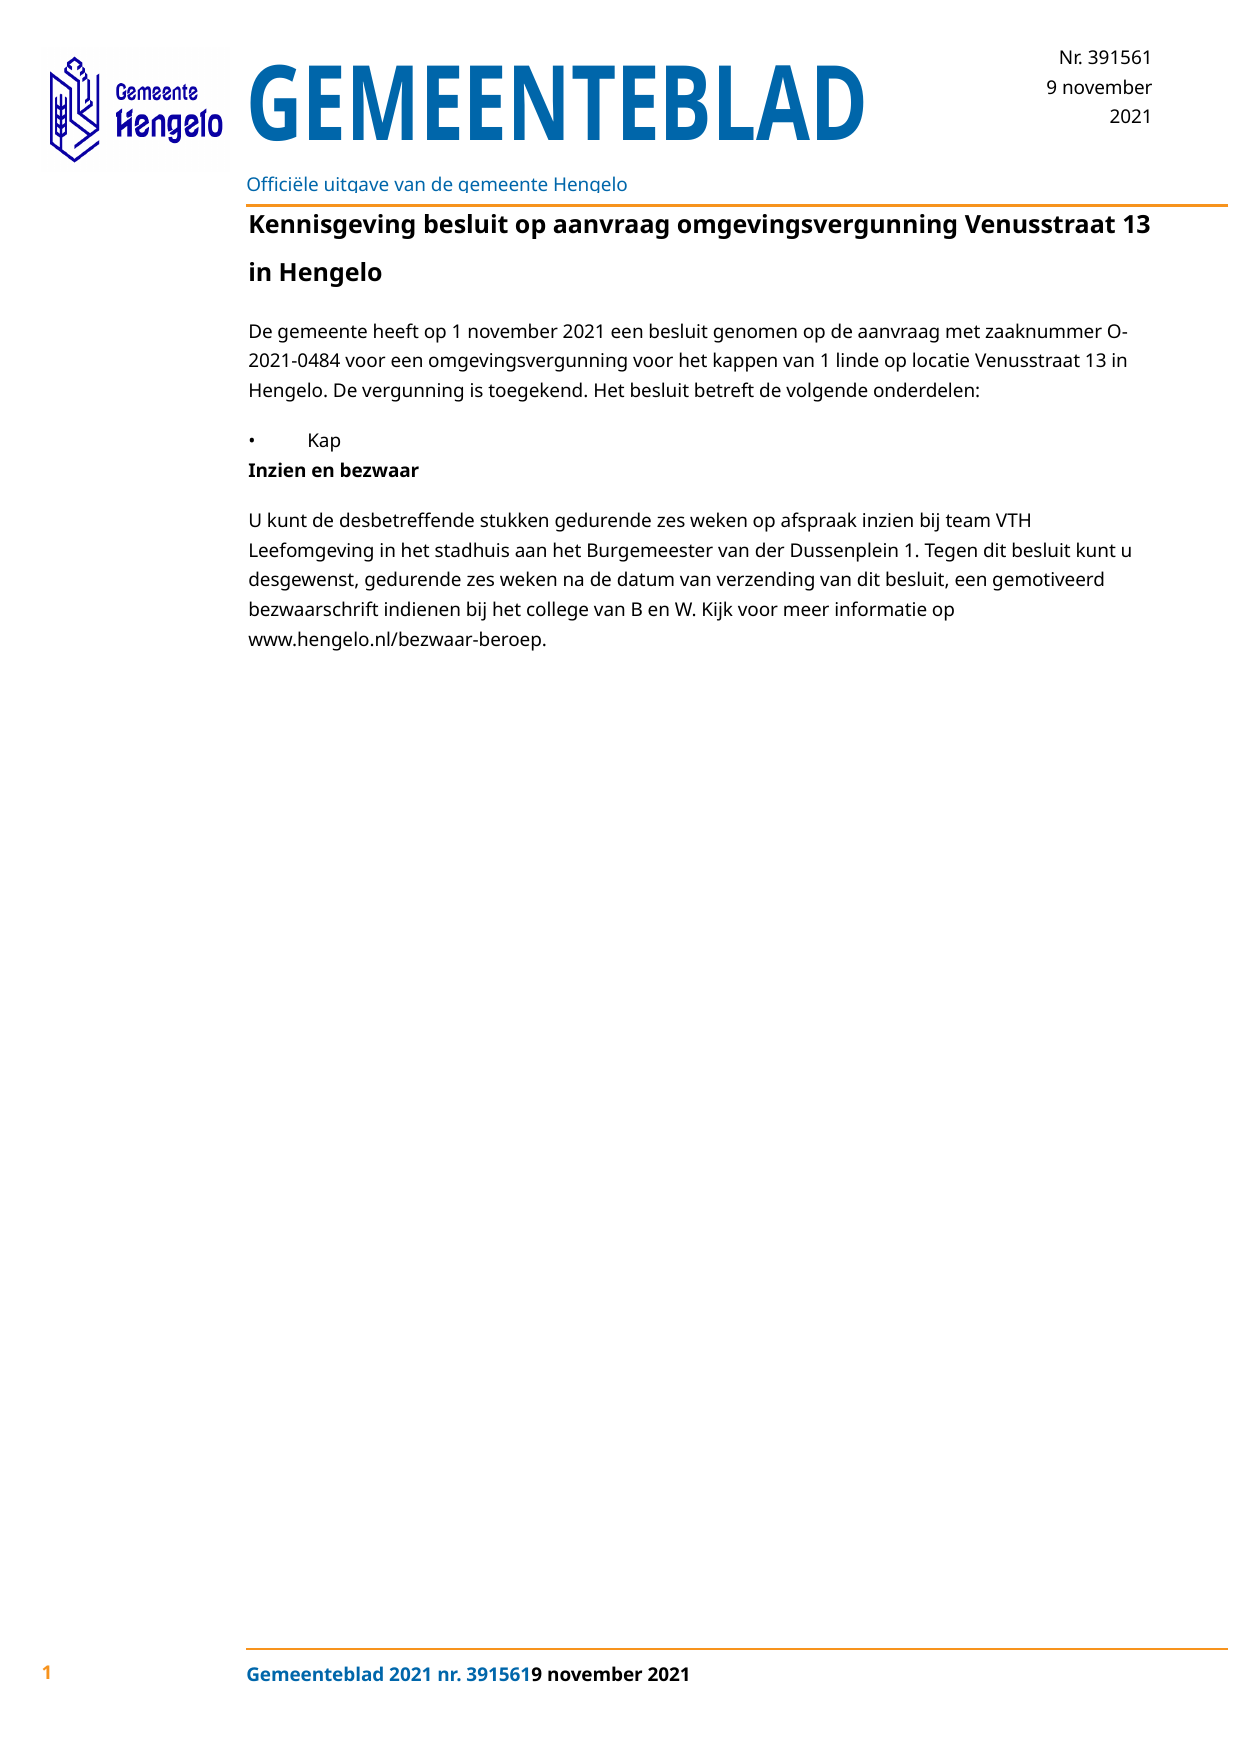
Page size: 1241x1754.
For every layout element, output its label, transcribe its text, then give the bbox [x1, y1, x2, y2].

text Inzien en bezwaar [248, 457, 1152, 483]
picture [41, 47, 231, 172]
text De gemeente heeft op 1 november 2021 een besluit genomen op de aanvraag met zaaknummer O-2021-0484 voor een omgevingsvergunning voor het kappen van 1 linde op locatie Venusstraat 13 in Hengelo. De vergunning is toegekend. Het besluit betreft de volgende onderdelen: [248, 318, 1152, 403]
text U kunt de desbetreffende stukken gedurende zes weken op afspraak inzien bij team VTH Leefomgeving in het stadhuis aan het Burgemeester van der Dussenplein 1. Tegen dit besluit kunt u desgewenst, gedurende zes weken na de datum van verzending van dit besluit, een gemotiveerd bezwaarschrift indienen bij het college van B en W. Kijk voor meer informatie op www.hengelo.nl/bezwaar-beroep. [248, 507, 1152, 652]
list Kap [248, 427, 1152, 453]
text Kennisgeving besluit op aanvraag omgevingsvergunning Venusstraat 13 in Hengelo [248, 207, 1152, 288]
